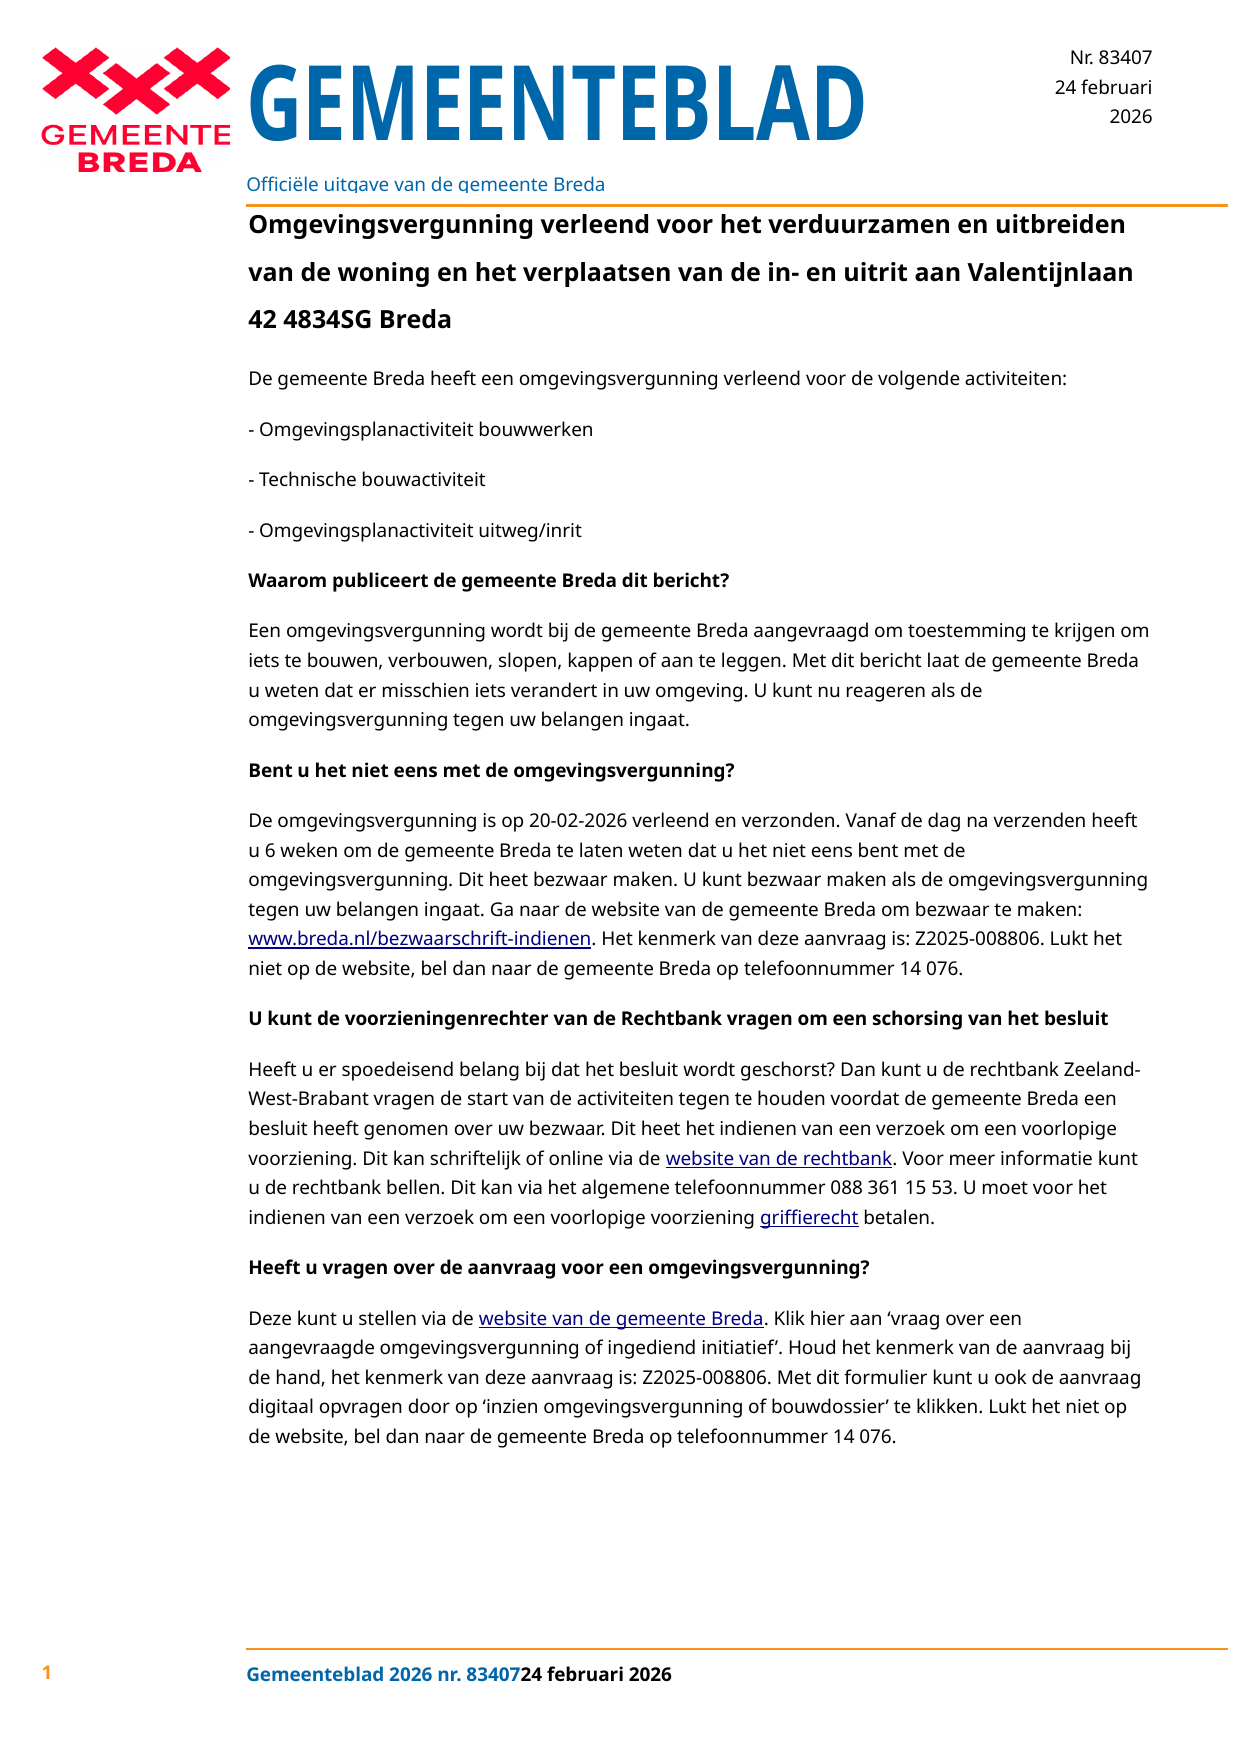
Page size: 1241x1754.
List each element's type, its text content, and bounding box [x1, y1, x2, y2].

text U kunt de voorzieningenrechter van de Rechtbank vragen om een schorsing van het besluit [248, 1006, 1152, 1031]
text De omgevingsvergunning is op 20-02-2026 verleend en verzonden. Vanaf de dag na verzenden heeft u 6 weken om de gemeente Breda te laten weten dat u het niet eens bent met de omgevingsvergunning. Dit heet bezwaar maken. U kunt bezwaar maken als de omgevingsvergunning tegen uw belangen ingaat. Ga naar de website van de gemeente Breda om bezwaar te maken: www.breda.nl/bezwaarschrift-indienen. Het kenmerk van deze aanvraag is: Z2025-008806. Lukt het niet op de website, bel dan naar de gemeente Breda op telefoonnummer 14 076. [248, 807, 1152, 981]
text Heeft u er spoedeisend belang bij dat het besluit wordt geschorst? Dan kunt u de rechtbank Zeeland-West-Brabant vragen de start van de activiteiten tegen te houden voordat de gemeente Breda een besluit heeft genomen over uw bezwaar. Dit heet het indienen van een verzoek om een voorlopige voorziening. Dit kan schriftelijk of online via de website van de rechtbank. Voor meer informatie kunt u de rechtbank bellen. Dit kan via het algemene telefoonnummer 088 361 15 53. U moet voor het indienen van een verzoek om een voorlopige voorziening griffierecht betalen. [248, 1056, 1152, 1229]
text De gemeente Breda heeft een omgevingsvergunning verleend voor de volgende activiteiten: [248, 366, 1152, 391]
text - Omgevingsplanactiviteit uitweg/inrit [248, 517, 1152, 542]
text Deze kunt u stellen via de website van de gemeente Breda. Klik hier aan ‘vraag over een aangevraagde omgevingsvergunning of ingediend initiatief’. Houd het kenmerk van de aanvraag bij de hand, het kenmerk van deze aanvraag is: Z2025-008806. Met dit formulier kunt u ook de aanvraag digitaal opvragen door op ‘inzien omgevingsvergunning of bouwdossier’ te klikken. Lukt het niet op de website, bel dan naar de gemeente Breda op telefoonnummer 14 076. [248, 1305, 1152, 1449]
text - Omgevingsplanactiviteit bouwwerken [248, 416, 1152, 442]
text - Technische bouwactiviteit [248, 466, 1152, 492]
picture [41, 47, 231, 172]
text Bent u het niet eens met de omgevingsvergunning? [248, 757, 1152, 782]
text Omgevingsvergunning verleend voor het verduurzamen en uitbreiden van de woning en het verplaatsen van de in- en uitrit aan Valentijnlaan 42 4834SG Breda [248, 207, 1152, 336]
text Waarom publiceert de gemeente Breda dit bericht? [248, 567, 1152, 593]
text Heeft u vragen over de aanvraag voor een omgevingsvergunning? [248, 1254, 1152, 1280]
text Een omgevingsvergunning wordt bij de gemeente Breda aangevraagd om toestemming te krijgen om iets te bouwen, verbouwen, slopen, kappen of aan te leggen. Met dit bericht laat de gemeente Breda u weten dat er misschien iets verandert in uw omgeving. U kunt nu reageren als de omgevingsvergunning tegen uw belangen ingaat. [248, 618, 1152, 732]
